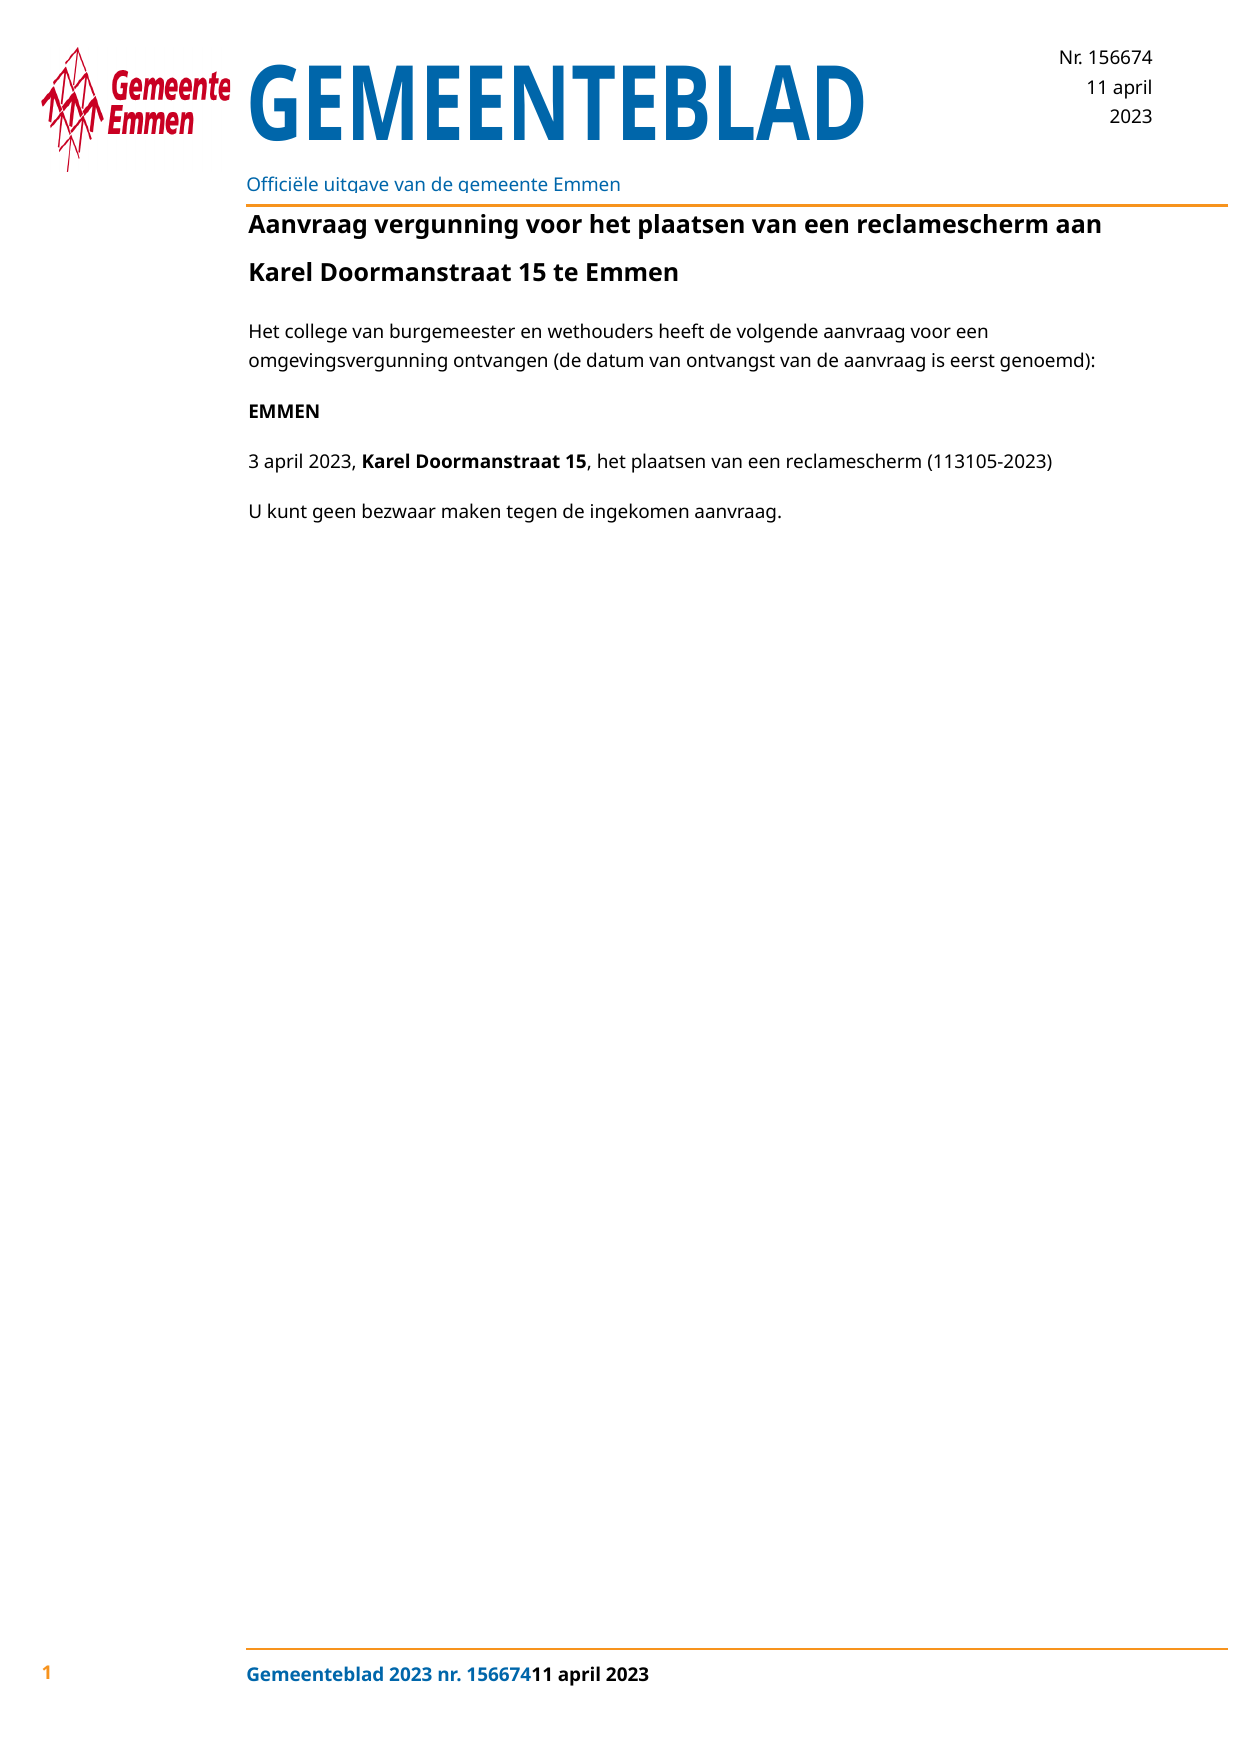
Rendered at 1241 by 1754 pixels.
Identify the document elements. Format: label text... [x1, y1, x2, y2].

text Het college van burgemeester en wethouders heeft de volgende aanvraag voor een omgevingsvergunning ontvangen (de datum van ontvangst van de aanvraag is eerst genoemd): [248, 318, 1152, 373]
text U kunt geen bezwaar maken tegen de ingekomen aanvraag. [248, 499, 1152, 524]
text EMMEN [248, 398, 1152, 424]
text Aanvraag vergunning voor het plaatsen van een reclamescherm aan Karel Doormanstraat 15 te Emmen [248, 207, 1152, 288]
picture [41, 47, 231, 172]
text 3 april 2023, Karel Doormanstraat 15, het plaatsen van een reclamescherm (113105-2023) [248, 448, 1152, 474]
